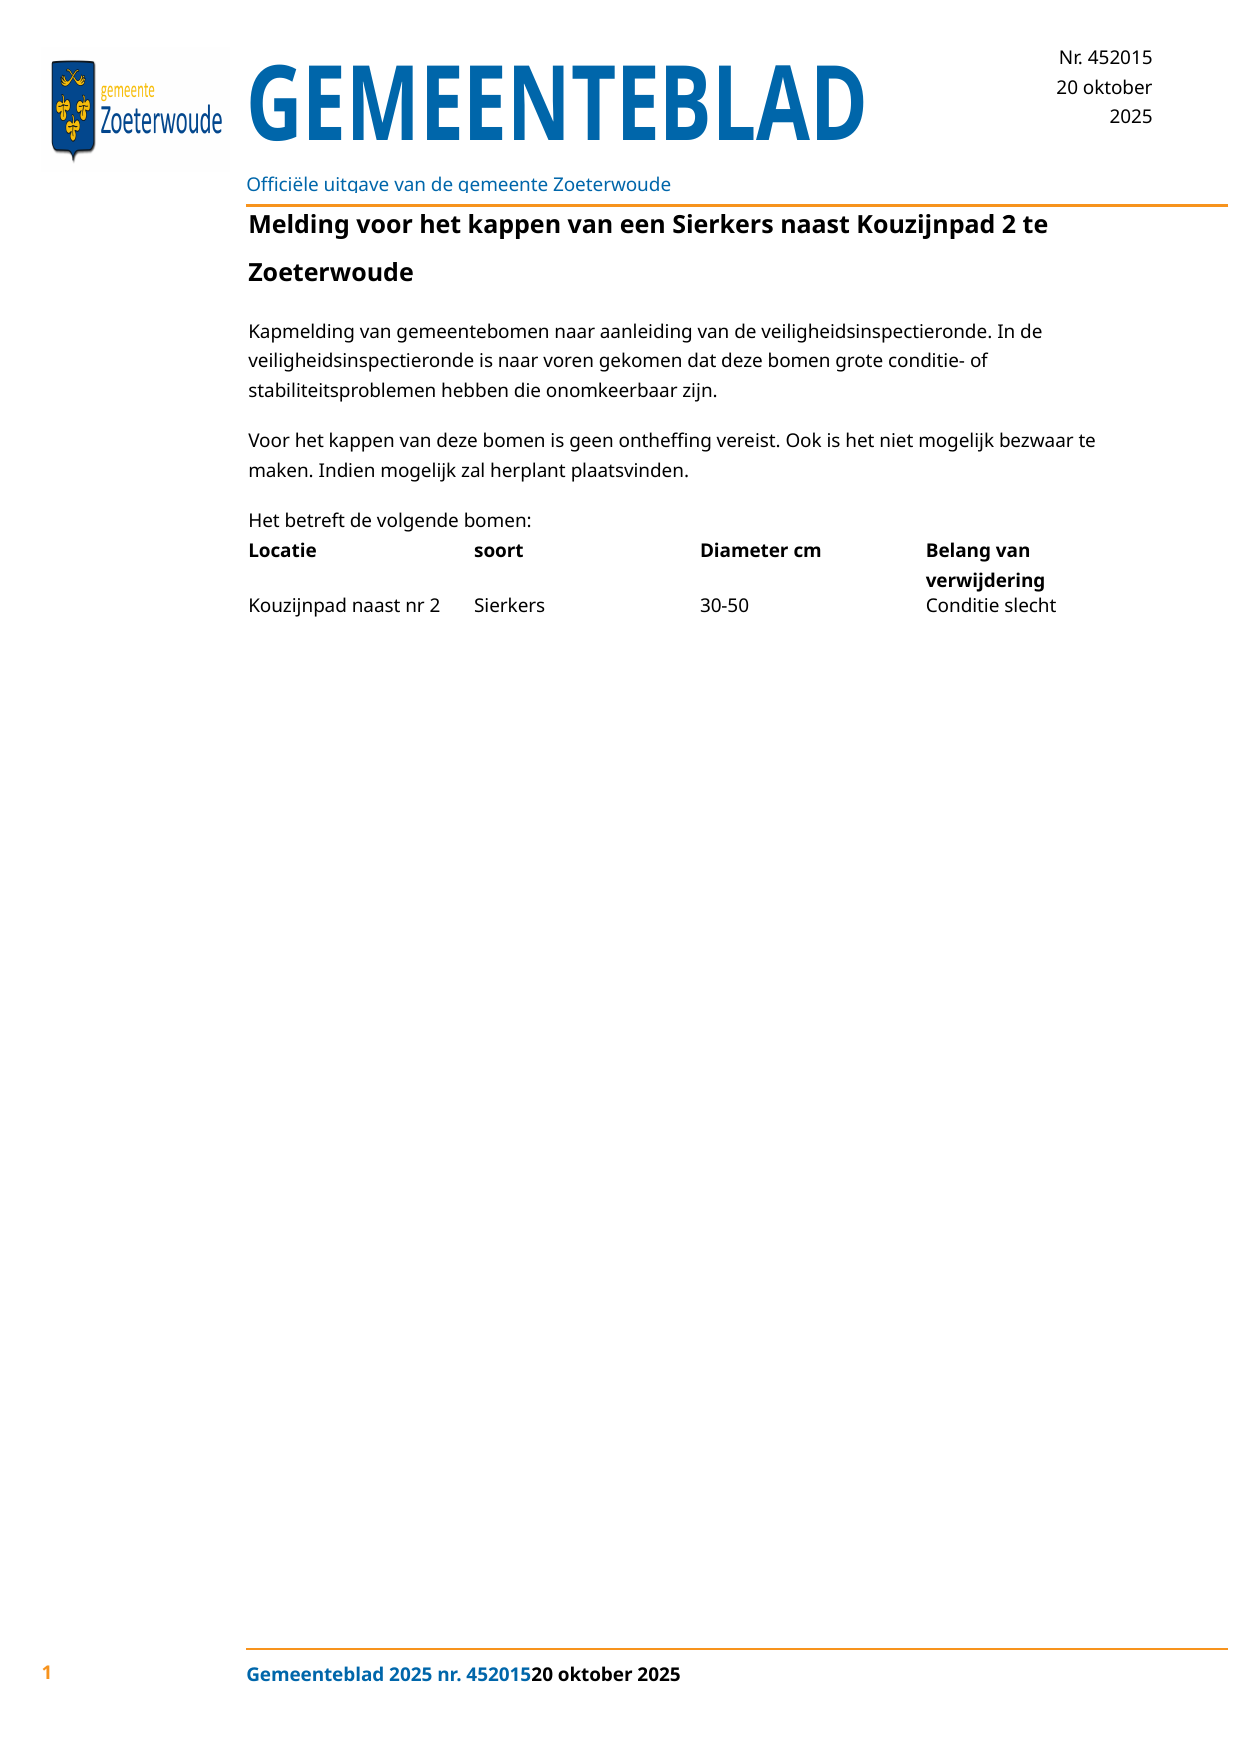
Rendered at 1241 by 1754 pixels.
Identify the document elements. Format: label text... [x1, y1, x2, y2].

picture [41, 47, 231, 172]
table_header soort [474, 537, 700, 592]
text Voor het kappen van deze bomen is geen ontheffing vereist. Ook is het niet mogelijk bezwaar te maken. Indien mogelijk zal herplant plaatsvinden. [248, 427, 1152, 483]
table_cell Sierkers [474, 593, 700, 618]
table_header Diameter cm [700, 537, 926, 592]
table_cell 30-50 [700, 593, 926, 618]
table_cell Kouzijnpad naast nr 2 [248, 593, 474, 618]
text Kapmelding van gemeentebomen naar aanleiding van de veiligheidsinspectieronde. In de veiligheidsinspectieronde is naar voren gekomen dat deze bomen grote conditie- of stabiliteitsproblemen hebben die onomkeerbaar zijn. [248, 318, 1152, 403]
text Het betreft de volgende bomen: [248, 507, 1152, 533]
table_header Belang van verwijdering [926, 537, 1152, 592]
text Melding voor het kappen van een Sierkers naast Kouzijnpad 2 te Zoeterwoude [248, 207, 1152, 288]
table_cell Conditie slecht [926, 593, 1152, 618]
table_header Locatie [248, 537, 474, 592]
